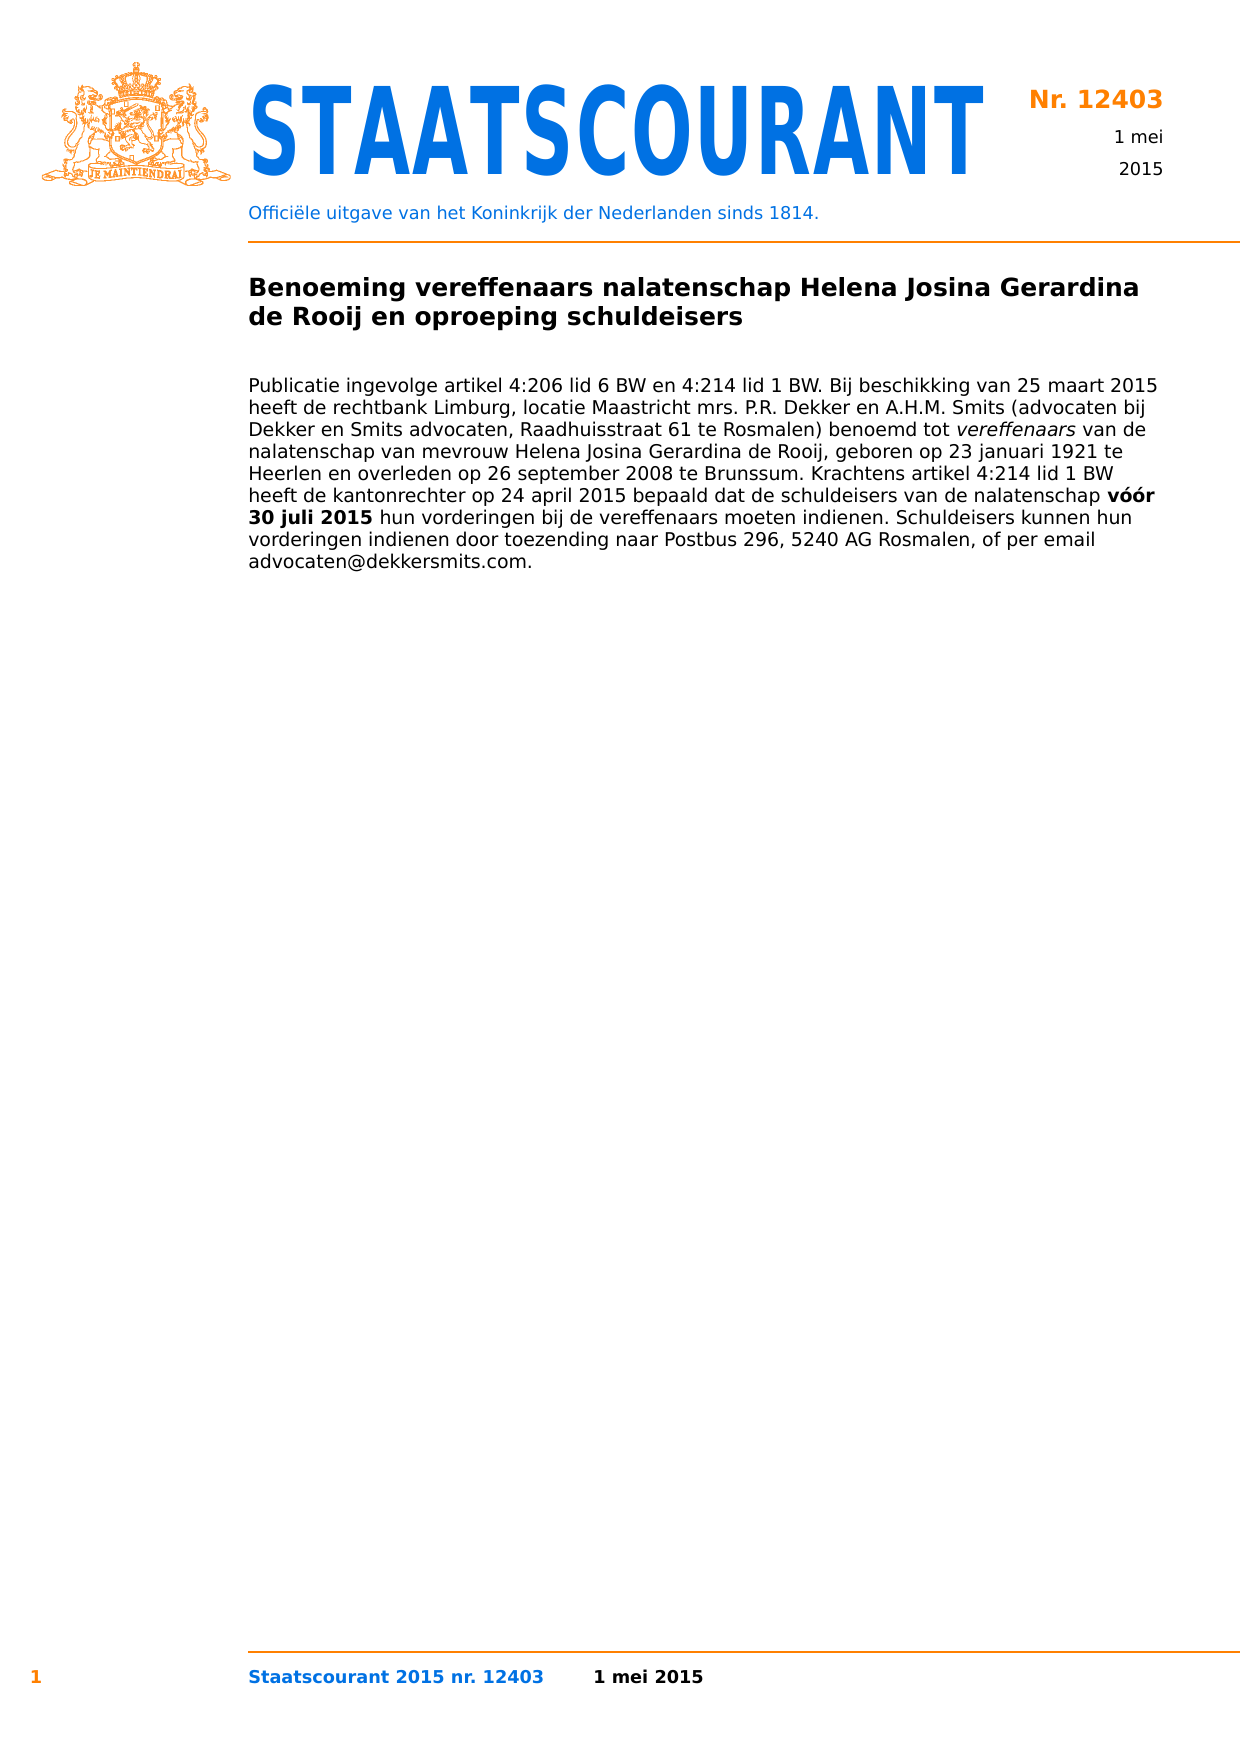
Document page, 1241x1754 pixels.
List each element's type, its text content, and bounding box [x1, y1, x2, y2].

table_cell 2015 [998, 153, 1240, 203]
table_header STAATSCOURANT [248, 62, 998, 203]
table_header [25, 62, 248, 241]
table_cell 1 mei [998, 121, 1240, 153]
subtitle Benoeming vereffenaars nalatenschap Helena Josina Gerardina de Rooij en oproeping schuldeisers [248, 273, 1163, 331]
picture [41, 62, 231, 186]
table_cell Officiële uitgave van het Koninkrijk der Nederlanden sinds 1814. [248, 203, 1240, 241]
table_header Nr. 12403 [998, 62, 1240, 121]
text Publicatie ingevolge artikel 4:206 lid 6 BW en 4:214 lid 1 BW. Bij beschikking van 25 maart 2015 heeft de rechtbank Limburg, locatie Maastricht mrs. P.R. Dekker en A.H.M. Smits (advocaten bij Dekker en Smits advocaten, Raadhuisstraat 61 te Rosmalen) benoemd tot vereffenaars van de nalatenschap van mevrouw Helena Josina Gerardina de Rooij, geboren op 23 januari 1921 te Heerlen en overleden op 26 september 2008 te Brunssum. Krachtens artikel 4:214 lid 1 BW heeft de kantonrechter op 24 april 2015 bepaald dat de schuldeisers van de nalatenschap vóór 30 juli 2015 hun vorderingen bij de vereffenaars moeten indienen. Schuldeisers kunnen hun vorderingen indienen door toezending naar Postbus 296, 5240 AG Rosmalen, of per email advocaten@dekkersmits.com. [248, 375, 1163, 573]
